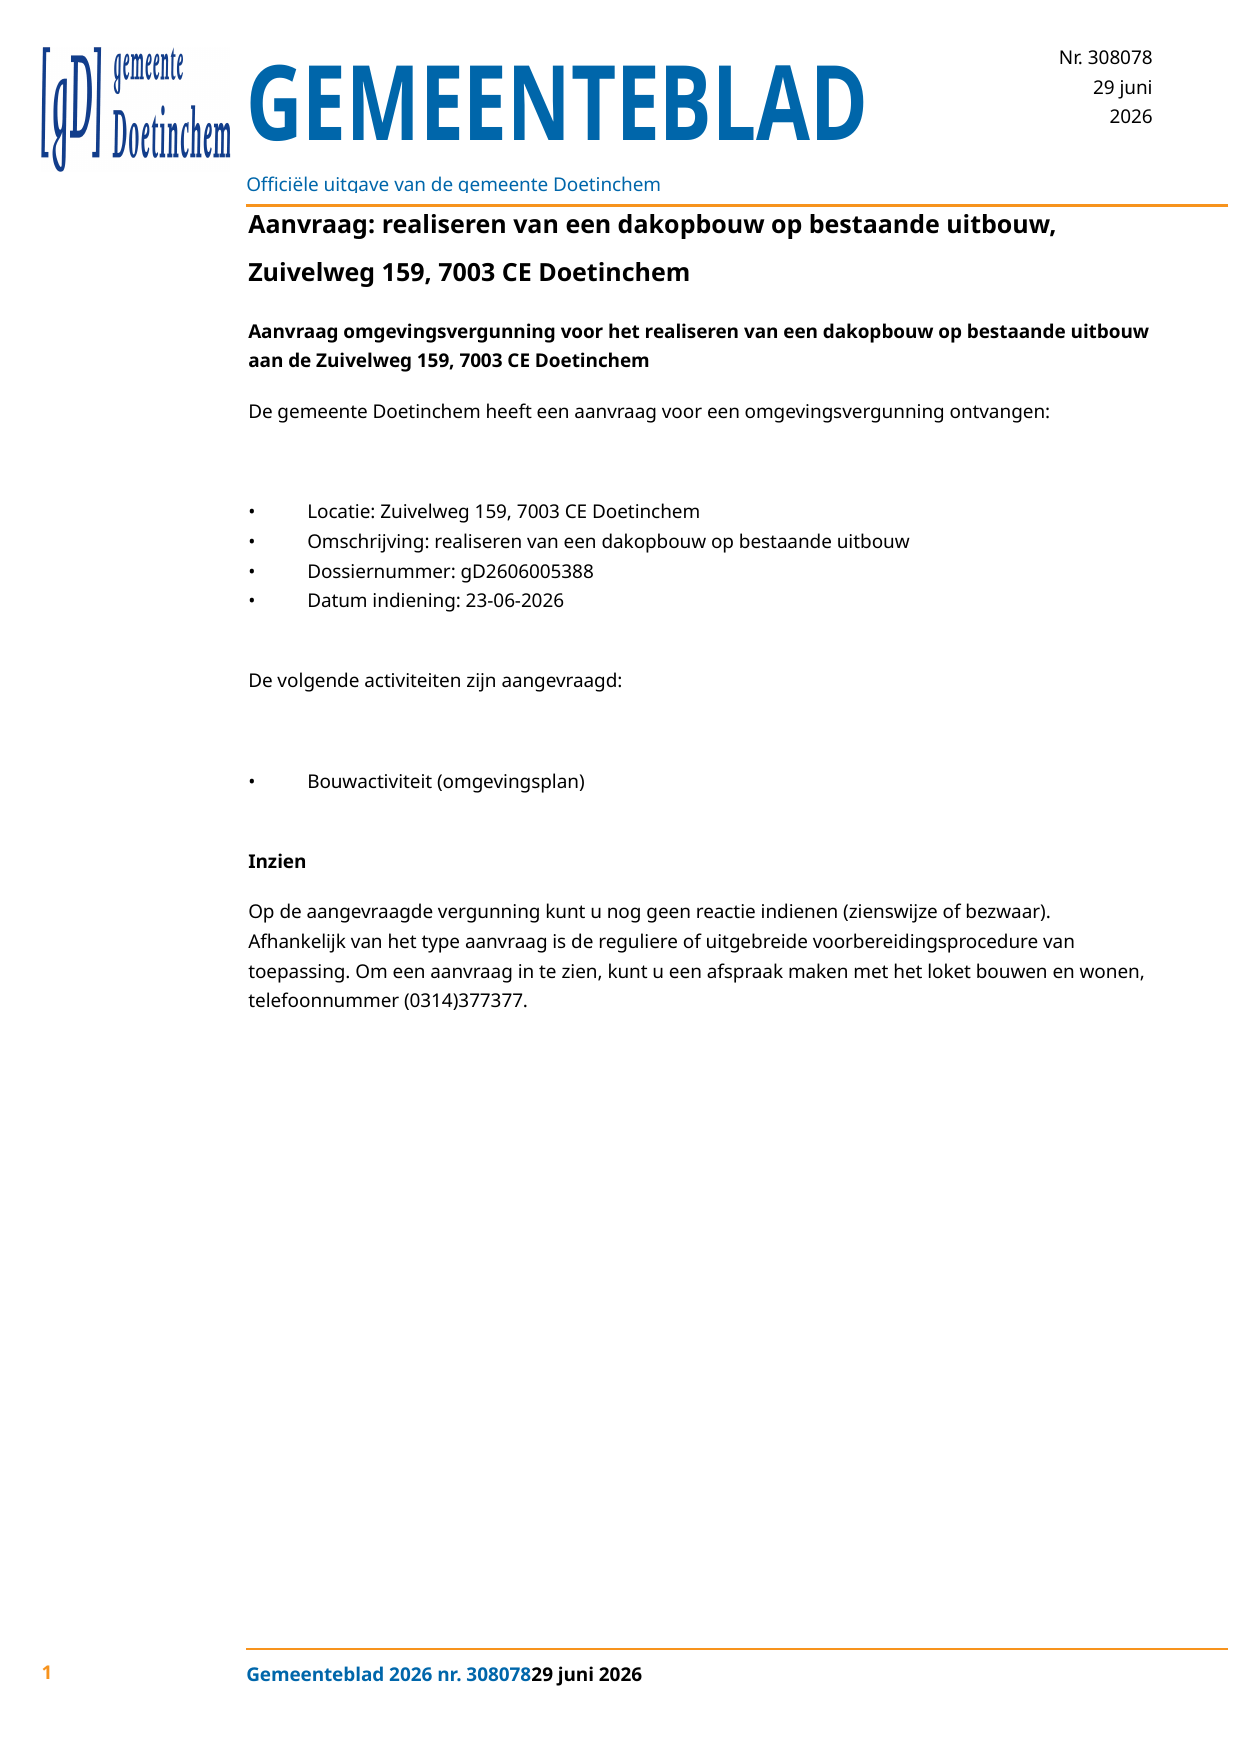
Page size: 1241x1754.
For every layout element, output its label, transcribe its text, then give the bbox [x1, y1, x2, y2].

text De volgende activiteiten zijn aangevraagd: [248, 667, 1152, 693]
text Aanvraag omgevingsvergunning voor het realiseren van een dakopbouw op bestaande uitbouw aan de Zuivelweg 159, 7003 CE Doetinchem [248, 318, 1152, 373]
list Bouwactiviteit (omgevingsplan) [248, 768, 1152, 794]
list Locatie: Zuivelweg 159, 7003 CE Doetinchem [248, 499, 1152, 524]
list Omschrijving: realiseren van een dakopbouw op bestaande uitbouw [248, 528, 1152, 554]
text De gemeente Doetinchem heeft een aanvraag voor een omgevingsvergunning ontvangen: [248, 398, 1152, 424]
picture [41, 47, 231, 172]
list Datum indiening: 23-06-2026 [248, 587, 1152, 613]
text Aanvraag: realiseren van een dakopbouw op bestaande uitbouw, Zuivelweg 159, 7003 CE Doetinchem [248, 207, 1152, 288]
text Inzien [248, 848, 1152, 874]
text Op de aangevraagde vergunning kunt u nog geen reactie indienen (zienswijze of bezwaar). Afhankelijk van het type aanvraag is de reguliere of uitgebreide voorbereidingsprocedure van toepassing. Om een aanvraag in te zien, kunt u een afspraak maken met het loket bouwen en wonen, telefoonnummer (0314)377377. [248, 899, 1152, 1013]
list Dossiernummer: gD2606005388 [248, 558, 1152, 584]
